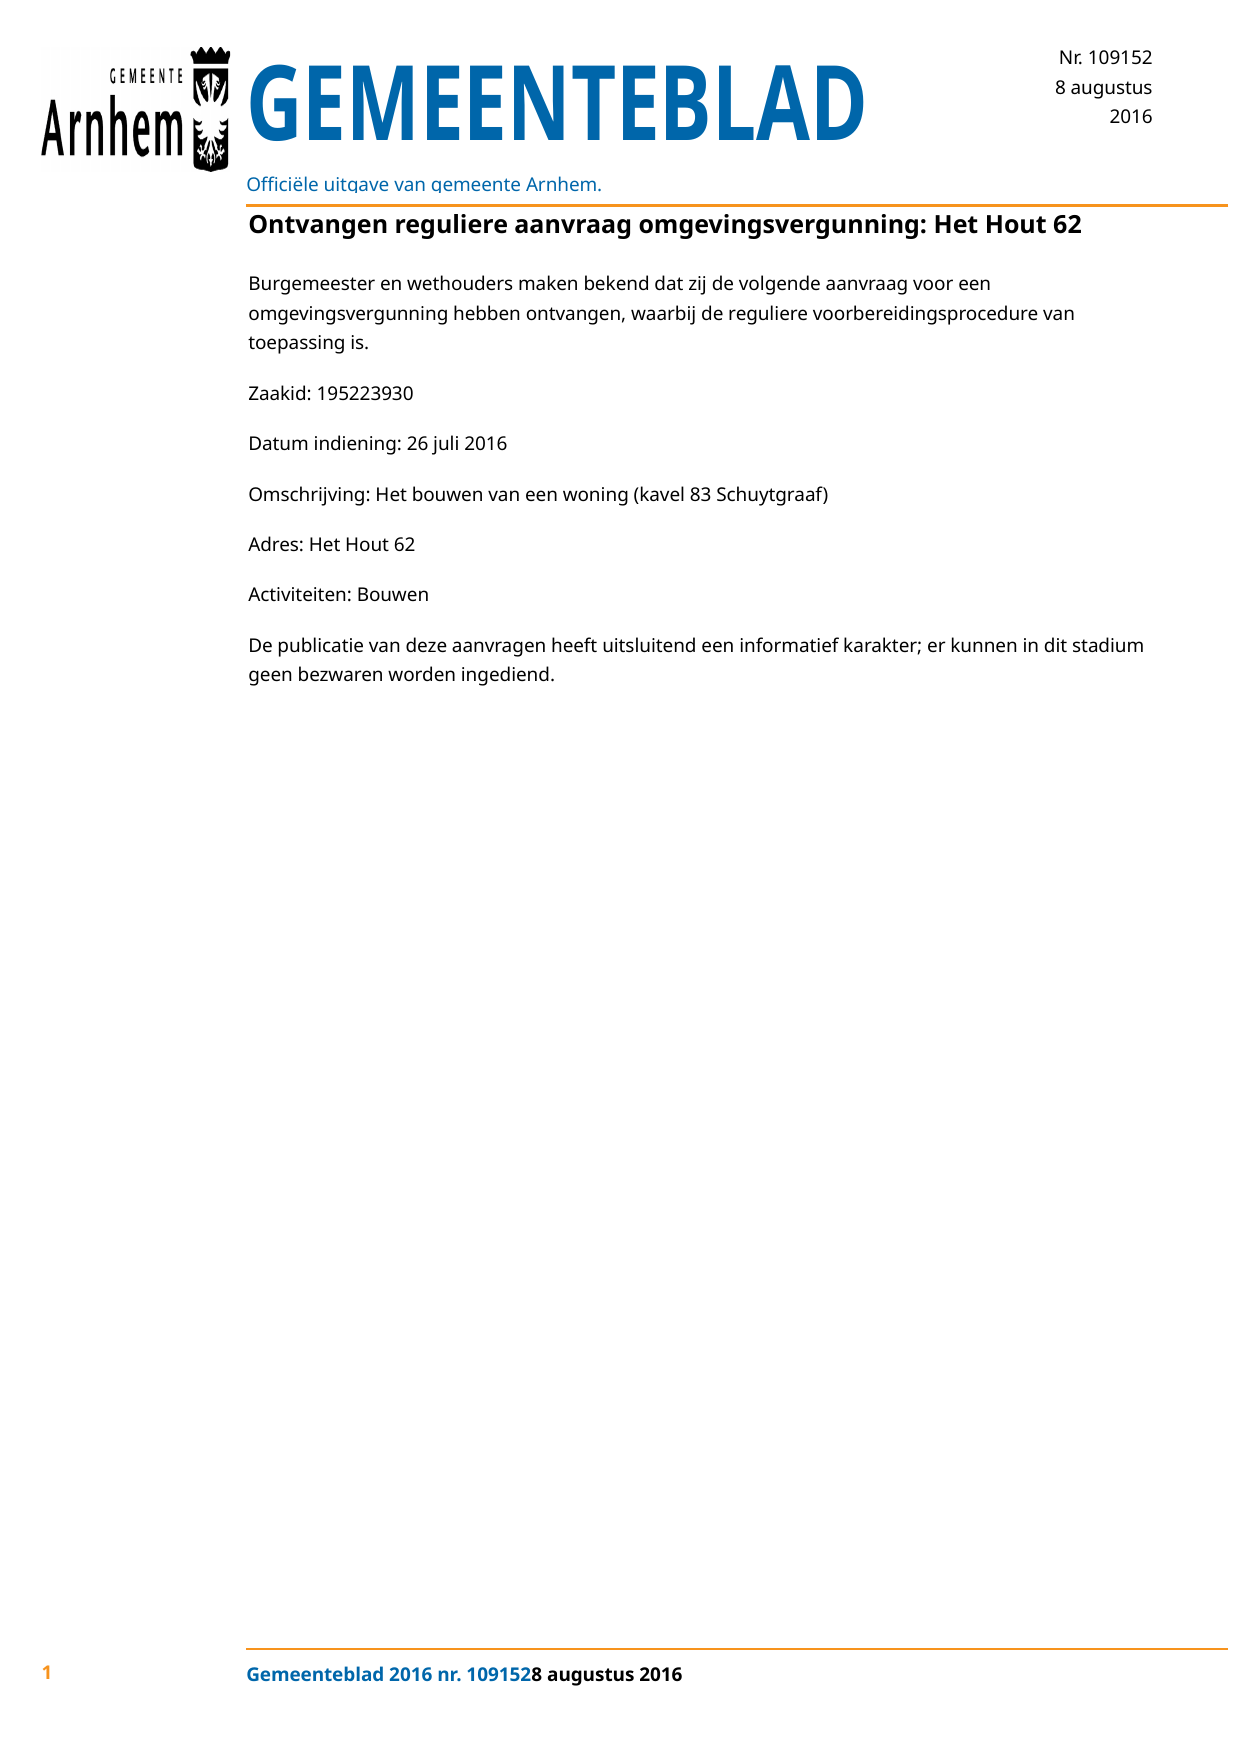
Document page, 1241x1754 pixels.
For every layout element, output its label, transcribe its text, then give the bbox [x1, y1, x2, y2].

picture [41, 47, 231, 172]
text De publicatie van deze aanvragen heeft uitsluitend een informatief karakter; er kunnen in dit stadium geen bezwaren worden ingediend. [248, 632, 1152, 687]
text Omschrijving: Het bouwen van een woning (kavel 83 Schuytgraaf) [248, 481, 1152, 506]
text Zaakid: 195223930 [248, 380, 1152, 406]
text Adres: Het Hout 62 [248, 531, 1152, 557]
text Ontvangen reguliere aanvraag omgevingsvergunning: Het Hout 62 [248, 207, 1152, 241]
text Activiteiten: Bouwen [248, 582, 1152, 607]
text Datum indiening: 26 juli 2016 [248, 430, 1152, 456]
text Burgemeester en wethouders maken bekend dat zij de volgende aanvraag voor een omgevingsvergunning hebben ontvangen, waarbij de reguliere voorbereidingsprocedure van toepassing is. [248, 270, 1152, 355]
